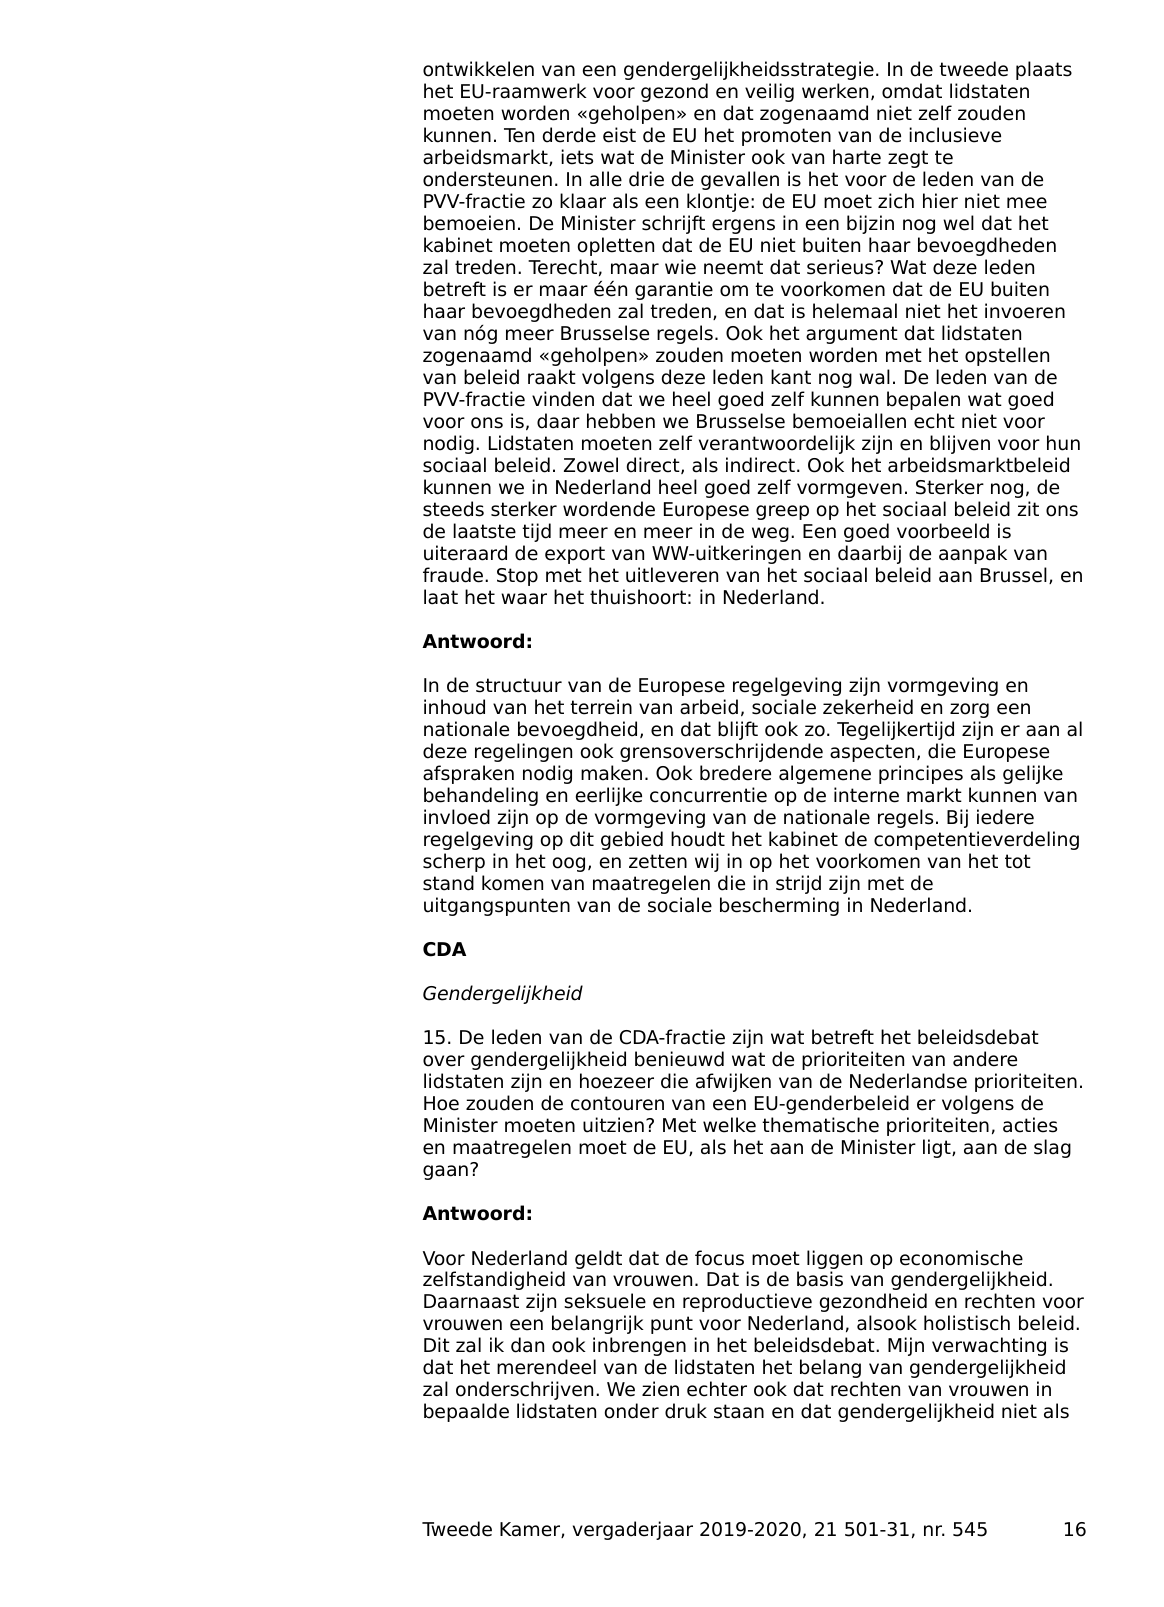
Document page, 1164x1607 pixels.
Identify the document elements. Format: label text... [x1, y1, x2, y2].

text Voor Nederland geldt dat de focus moet liggen op economische zelfstandigheid van vrouwen. Dat is de basis van gendergelijkheid. Daarnaast zijn seksuele en reproductieve gezondheid en rechten voor vrouwen een belangrijk punt voor Nederland, alsook holistisch beleid. Dit zal ik dan ook inbrengen in het beleidsdebat. Mijn verwachting is dat het merendeel van de lidstaten het belang van gendergelijkheid zal onderschrijven. We zien echter ook dat rechten van vrouwen in bepaalde lidstaten onder druk staan en dat gendergelijkheid niet als [422, 1247, 1087, 1423]
subtitle Gendergelijkheid [422, 983, 1087, 1005]
text ontwikkelen van een gendergelijkheidsstrategie. In de tweede plaats het EU-raamwerk voor gezond en veilig werken, omdat lidstaten moeten worden «geholpen» en dat zogenaamd niet zelf zouden kunnen. Ten derde eist de EU het promoten van de inclusieve arbeidsmarkt, iets wat de Minister ook van harte zegt te ondersteunen. In alle drie de gevallen is het voor de leden van de PVV-fractie zo klaar als een klontje: de EU moet zich hier niet mee bemoeien. De Minister schrijft ergens in een bijzin nog wel dat het kabinet moeten opletten dat de EU niet buiten haar bevoegdheden zal treden. Terecht, maar wie neemt dat serieus? Wat deze leden betreft is er maar één garantie om te voorkomen dat de EU buiten haar bevoegdheden zal treden, en dat is helemaal niet het invoeren van nóg meer Brusselse regels. Ook het argument dat lidstaten zogenaamd «geholpen» zouden moeten worden met het opstellen van beleid raakt volgens deze leden kant nog wal. De leden van de PVV-fractie vinden dat we heel goed zelf kunnen bepalen wat goed voor ons is, daar hebben we Brusselse bemoeiallen echt niet voor nodig. Lidstaten moeten zelf verantwoordelijk zijn en blijven voor hun sociaal beleid. Zowel direct, als indirect. Ook het arbeidsmarktbeleid kunnen we in Nederland heel goed zelf vormgeven. Sterker nog, de steeds sterker wordende Europese greep op het sociaal beleid zit ons de laatste tijd meer en meer in de weg. Een goed voorbeeld is uiteraard de export van WW-uitkeringen en daarbij de aanpak van fraude. Stop met het uitleveren van het sociaal beleid aan Brussel, en laat het waar het thuishoort: in Nederland. [422, 59, 1087, 608]
text In de structuur van de Europese regelgeving zijn vormgeving en inhoud van het terrein van arbeid, sociale zekerheid en zorg een nationale bevoegdheid, en dat blijft ook zo. Tegelijkertijd zijn er aan al deze regelingen ook grensoverschrijdende aspecten, die Europese afspraken nodig maken. Ook bredere algemene principes als gelijke behandeling en eerlijke concurrentie op de interne markt kunnen van invloed zijn op de vormgeving van de nationale regels. Bij iedere regelgeving op dit gebied houdt het kabinet de competentieverdeling scherp in het oog, en zetten wij in op het voorkomen van het tot stand komen van maatregelen die in strijd zijn met de uitgangspunten van de sociale bescherming in Nederland. [422, 675, 1087, 917]
text 15. De leden van de CDA-fractie zijn wat betreft het beleidsdebat over gendergelijkheid benieuwd wat de prioriteiten van andere lidstaten zijn en hoezeer die afwijken van de Nederlandse prioriteiten. Hoe zouden de contouren van een EU-genderbeleid er volgens de Minister moeten uitzien? Met welke thematische prioriteiten, acties en maatregelen moet de EU, als het aan de Minister ligt, aan de slag gaan? [422, 1027, 1087, 1181]
subtitle Antwoord: [422, 631, 1087, 653]
subtitle Antwoord: [422, 1203, 1087, 1225]
subtitle CDA [422, 939, 1087, 961]
